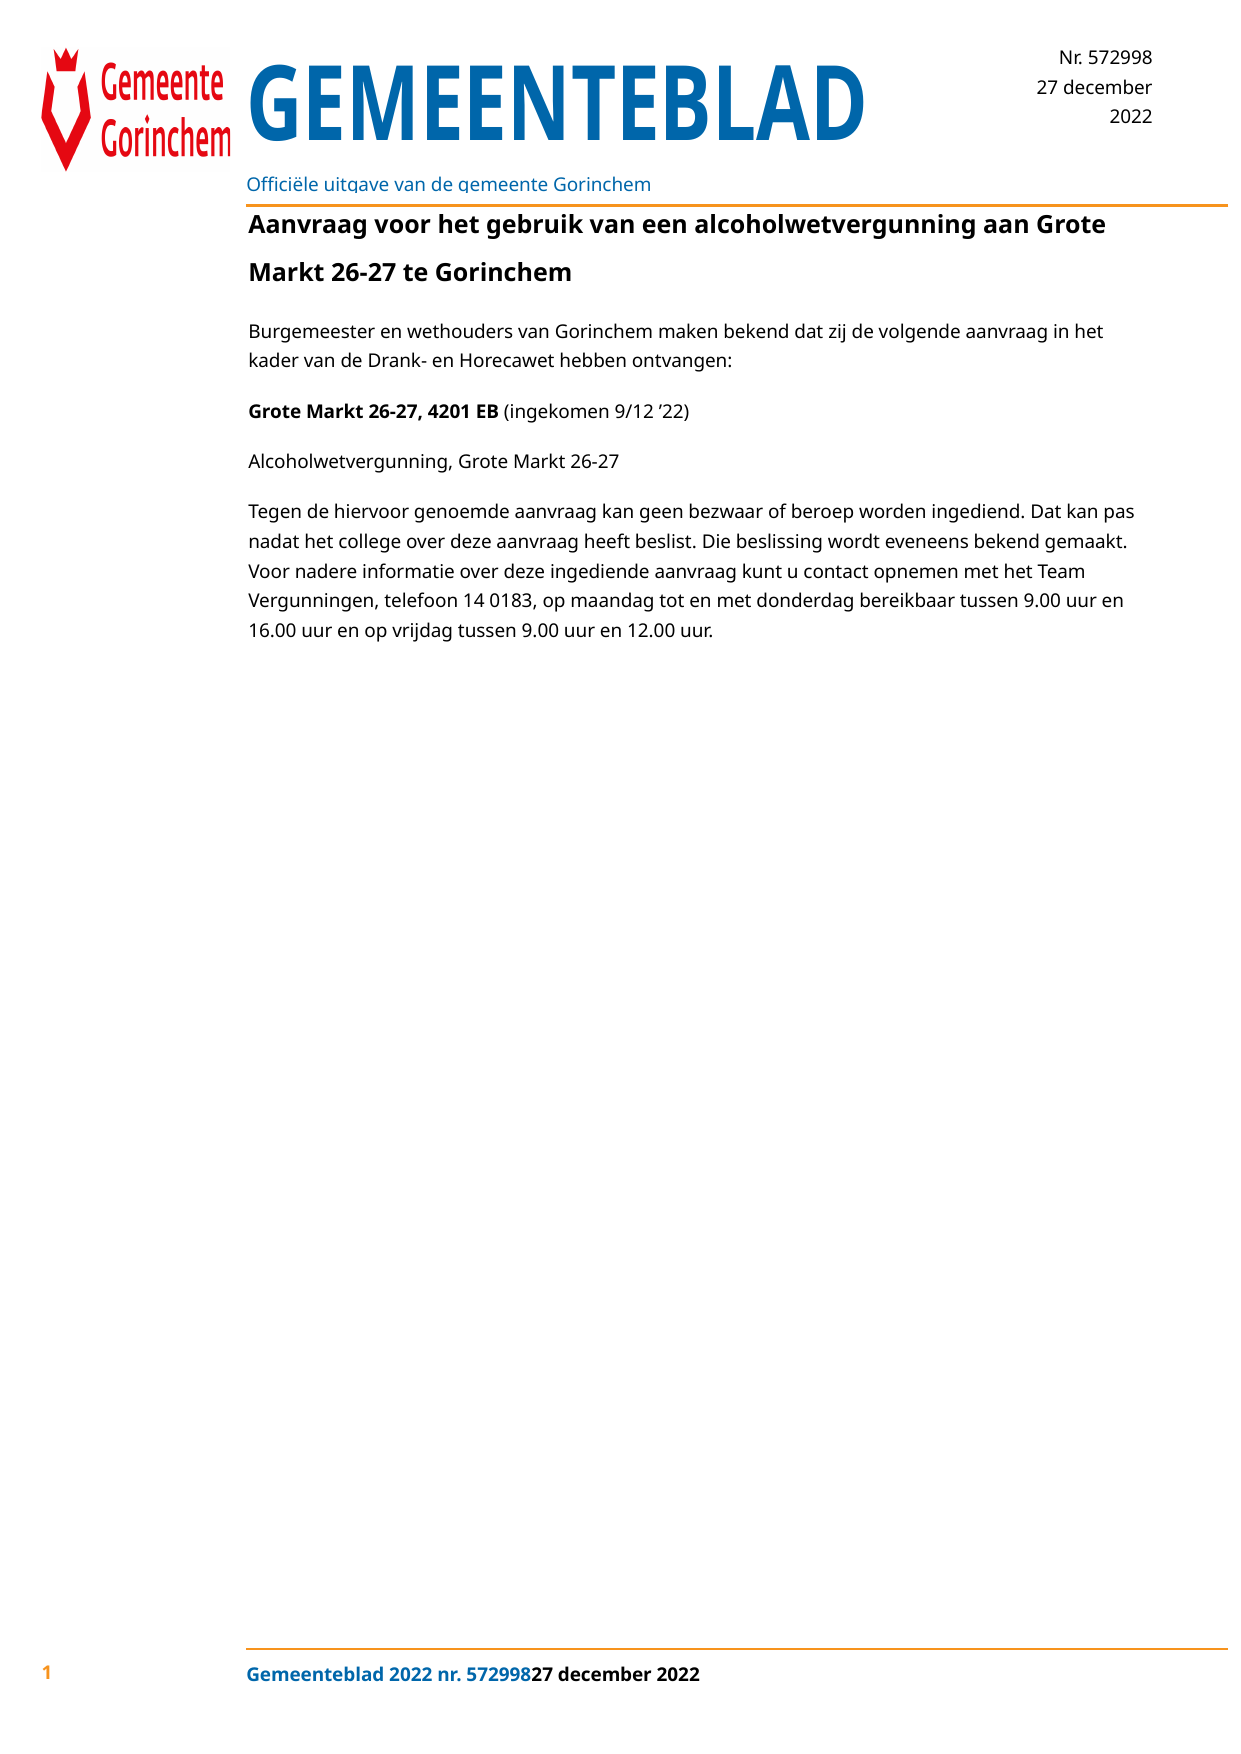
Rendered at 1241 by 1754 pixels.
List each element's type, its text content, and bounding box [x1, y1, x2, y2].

text Burgemeester en wethouders van Gorinchem maken bekend dat zij de volgende aanvraag in het kader van de Drank- en Horecawet hebben ontvangen: [248, 318, 1152, 373]
picture [41, 47, 231, 172]
text Alcoholwetvergunning, Grote Markt 26-27 [248, 448, 1152, 474]
text Aanvraag voor het gebruik van een alcoholwetvergunning aan Grote Markt 26-27 te Gorinchem [248, 207, 1152, 288]
text Grote Markt 26-27, 4201 EB (ingekomen 9/12 ’22) [248, 398, 1152, 424]
text Tegen de hiervoor genoemde aanvraag kan geen bezwaar of beroep worden ingediend. Dat kan pas nadat het college over deze aanvraag heeft beslist. Die beslissing wordt eveneens bekend gemaakt. Voor nadere informatie over deze ingediende aanvraag kunt u contact opnemen met het Team Vergunningen, telefoon 14 0183, op maandag tot en met donderdag bereikbaar tussen 9.00 uur en 16.00 uur en op vrijdag tussen 9.00 uur en 12.00 uur. [248, 499, 1152, 643]
